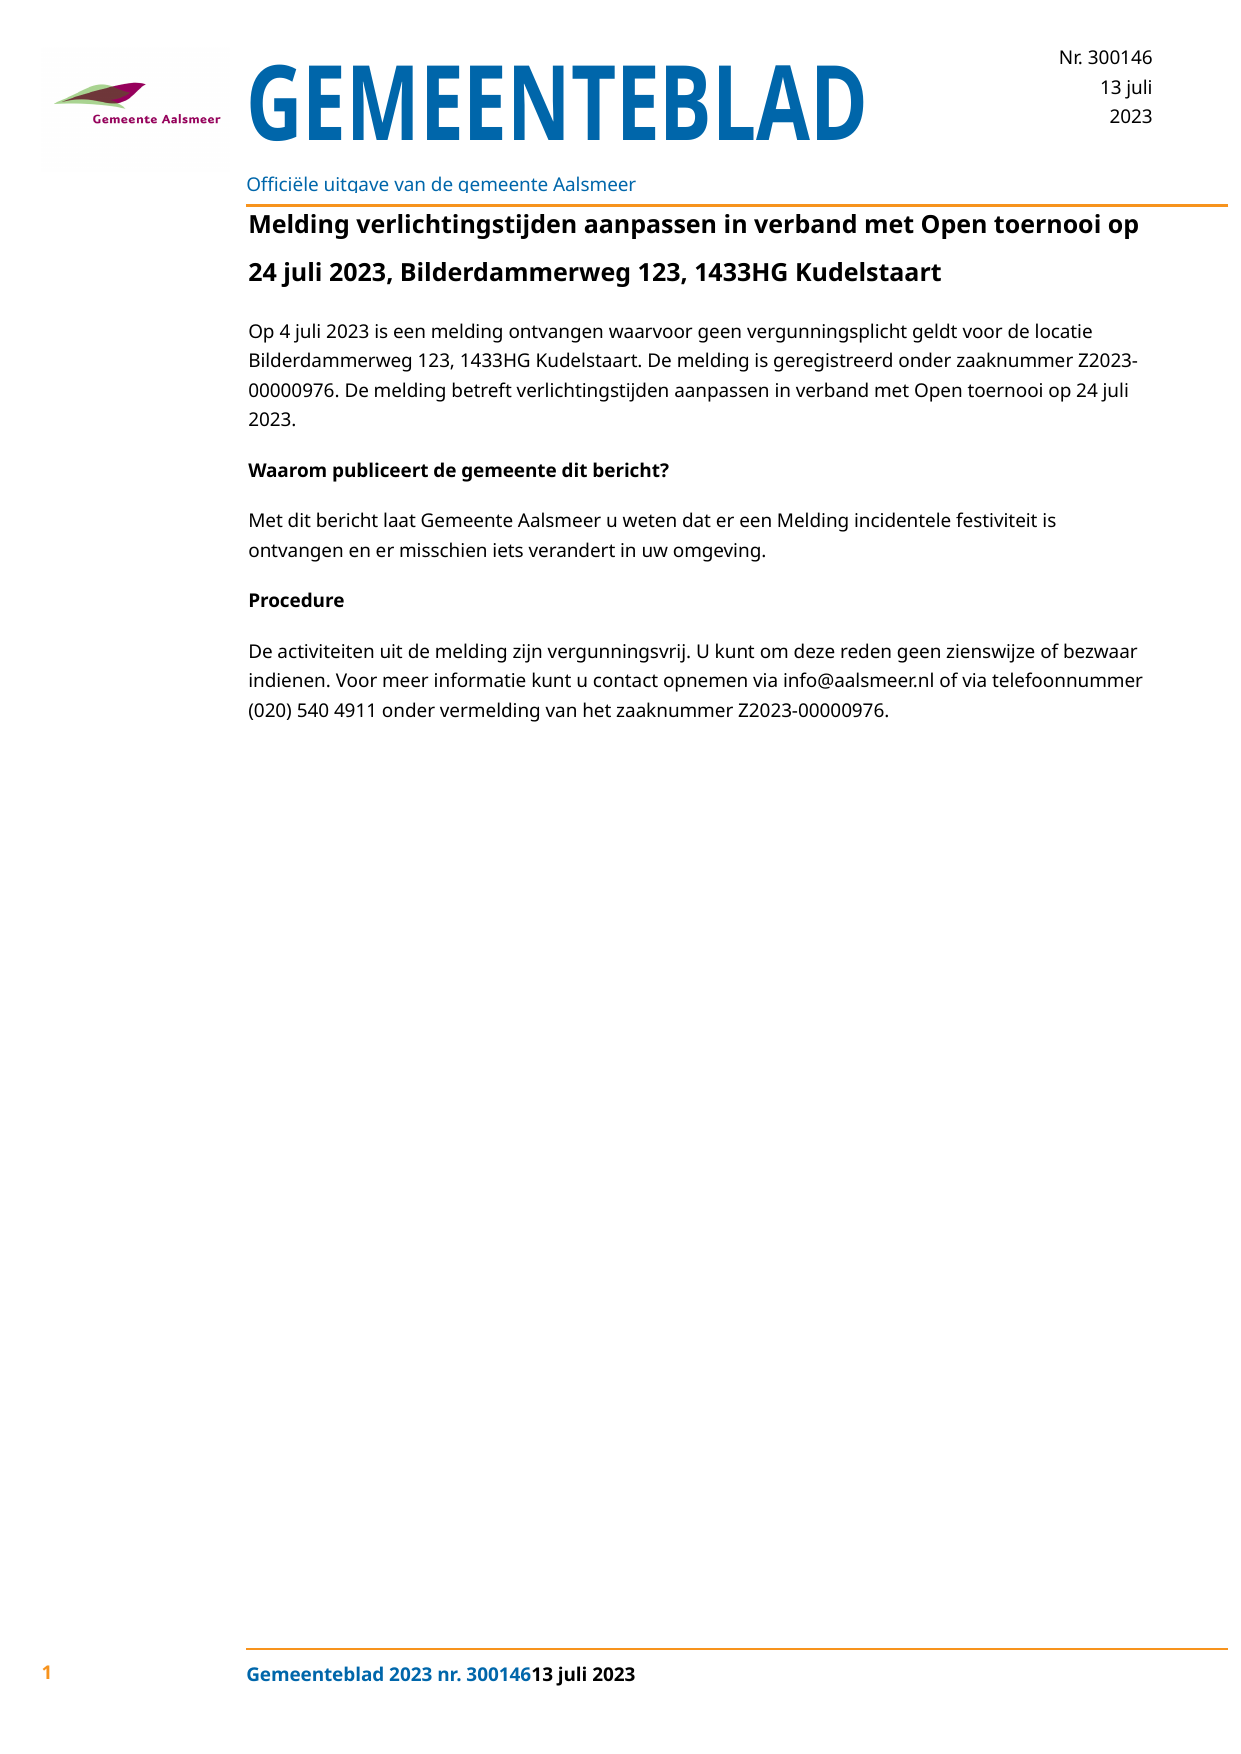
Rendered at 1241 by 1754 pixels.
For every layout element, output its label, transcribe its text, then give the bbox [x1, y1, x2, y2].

text De activiteiten uit de melding zijn vergunningsvrij. U kunt om deze reden geen zienswijze of bezwaar indienen. Voor meer informatie kunt u contact opnemen via info@aalsmeer.nl of via telefoonnummer (020) 540 4911 onder vermelding van het zaaknummer Z2023-00000976. [248, 638, 1152, 723]
text Met dit bericht laat Gemeente Aalsmeer u weten dat er een Melding incidentele festiviteit is ontvangen en er misschien iets verandert in uw omgeving. [248, 507, 1152, 563]
text Op 4 juli 2023 is een melding ontvangen waarvoor geen vergunningsplicht geldt voor de locatie Bilderdammerweg 123, 1433HG Kudelstaart. De melding is geregistreerd onder zaaknummer Z2023-00000976. De melding betreft verlichtingstijden aanpassen in verband met Open toernooi op 24 juli 2023. [248, 318, 1152, 432]
text Procedure [248, 587, 1152, 613]
text Melding verlichtingstijden aanpassen in verband met Open toernooi op 24 juli 2023, Bilderdammerweg 123, 1433HG Kudelstaart [248, 207, 1152, 288]
picture [41, 47, 231, 172]
text Waarom publiceert de gemeente dit bericht? [248, 457, 1152, 483]
